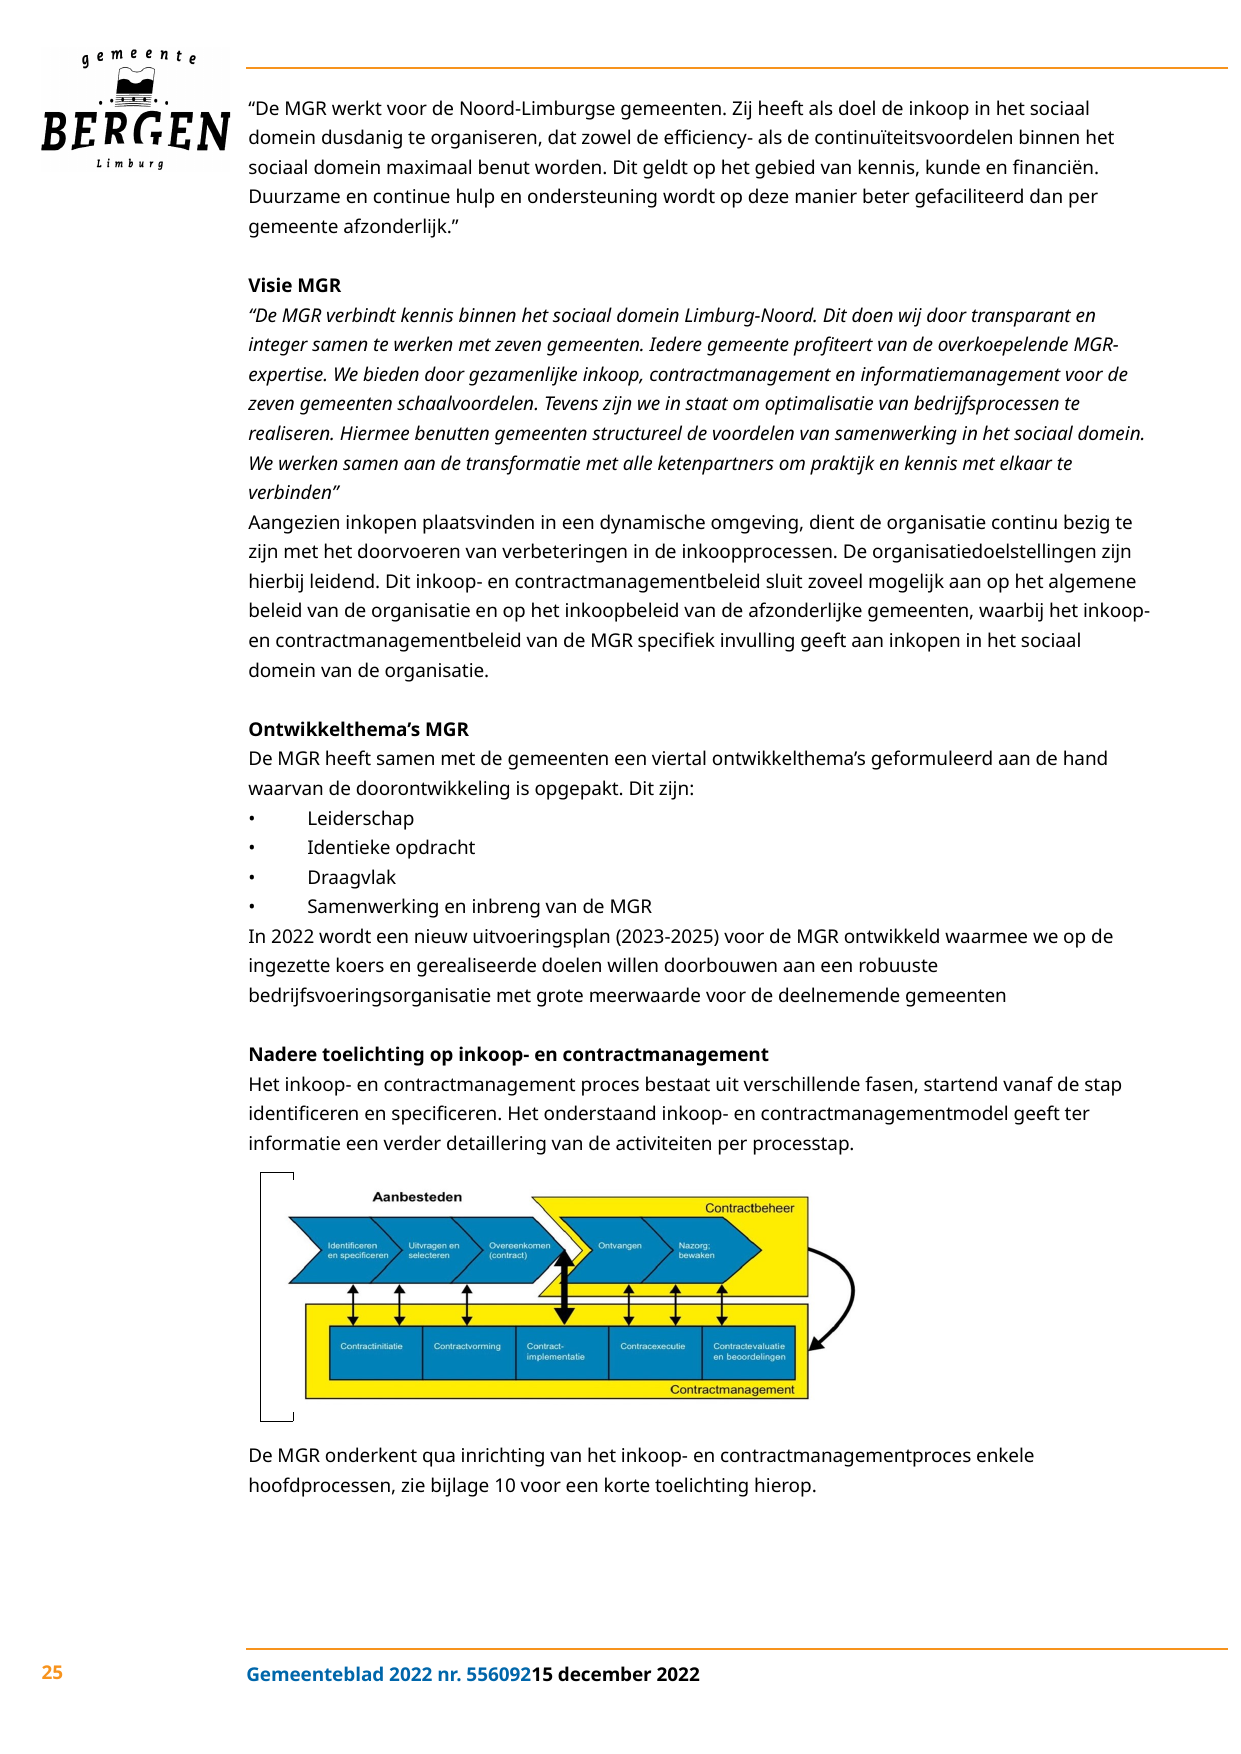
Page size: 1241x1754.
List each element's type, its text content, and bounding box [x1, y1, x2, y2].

text Aangezien inkopen plaatsvinden in een dynamische omgeving, dient de organisatie continu bezig te zijn met het doorvoeren van verbeteringen in de inkoopprocessen. De organisatiedoelstellingen zijn hierbij leidend. Dit inkoop- en contractmanagementbeleid sluit zoveel mogelijk aan op het algemene beleid van de organisatie en op het inkoopbeleid van de afzonderlijke gemeenten, waarbij het inkoop- en contractmanagementbeleid van de MGR specifiek invulling geeft aan inkopen in het sociaal domein van de organisatie. [248, 509, 1152, 683]
list Identieke opdracht [248, 834, 1152, 860]
text “De MGR werkt voor de Noord-Limburgse gemeenten. Zij heeft als doel de inkoop in het sociaal domein dusdanig te organiseren, dat zowel de efficiency- als de continuïteitsvoordelen binnen het sociaal domein maximaal benut worden. Dit geldt op het gebied van kennis, kunde en financiën. Duurzame en continue hulp en ondersteuning wordt op deze manier beter gefaciliteerd dan per gemeente afzonderlijk.” [248, 95, 1152, 239]
text In 2022 wordt een nieuw uitvoeringsplan (2023-2025) voor de MGR ontwikkeld waarmee we op de ingezette koers en gerealiseerde doelen willen doorbouwen aan een robuuste bedrijfsvoeringsorganisatie met grote meerwaarde voor de deelnemende gemeenten [248, 923, 1152, 1008]
list Leiderschap [248, 805, 1152, 831]
text De MGR onderkent qua inrichting van het inkoop- en contractmanagementproces enkele hoofdprocessen, zie bijlage 10 voor een korte toelichting hierop. [248, 1442, 1152, 1498]
list Draagvlak [248, 864, 1152, 890]
list Samenwerking en inbreng van de MGR [248, 893, 1152, 919]
text Visie MGR [248, 272, 1152, 298]
text Het inkoop- en contractmanagement proces bestaat uit verschillende fasen, startend vanaf de stap identificeren en specificeren. Het onderstaand inkoop- en contractmanagementmodel geeft ter informatie een verder detaillering van de activiteiten per processtap. [248, 1071, 1152, 1156]
text Ontwikkelthema’s MGR [248, 716, 1152, 742]
text Nadere toelichting op inkoop- en contractmanagement [248, 1041, 1152, 1067]
picture [268, 1180, 860, 1412]
text “De MGR verbindt kennis binnen het sociaal domein Limburg-Noord. Dit doen wij door transparant en integer samen te werken met zeven gemeenten. Iedere gemeente profiteert van de overkoepelende MGR-expertise. We bieden door gezamenlijke inkoop, contractmanagement en informatiemanagement voor de zeven gemeenten schaalvoordelen. Tevens zijn we in staat om optimalisatie van bedrijfsprocessen te realiseren. Hiermee benutten gemeenten structureel de voordelen van samenwerking in het sociaal domein. We werken samen aan de transformatie met alle ketenpartners om praktijk en kennis met elkaar te verbinden” [248, 302, 1152, 505]
text De MGR heeft samen met de gemeenten een viertal ontwikkelthema’s geformuleerd aan de hand waarvan de doorontwikkeling is opgepakt. Dit zijn: [248, 746, 1152, 801]
picture [41, 47, 231, 172]
